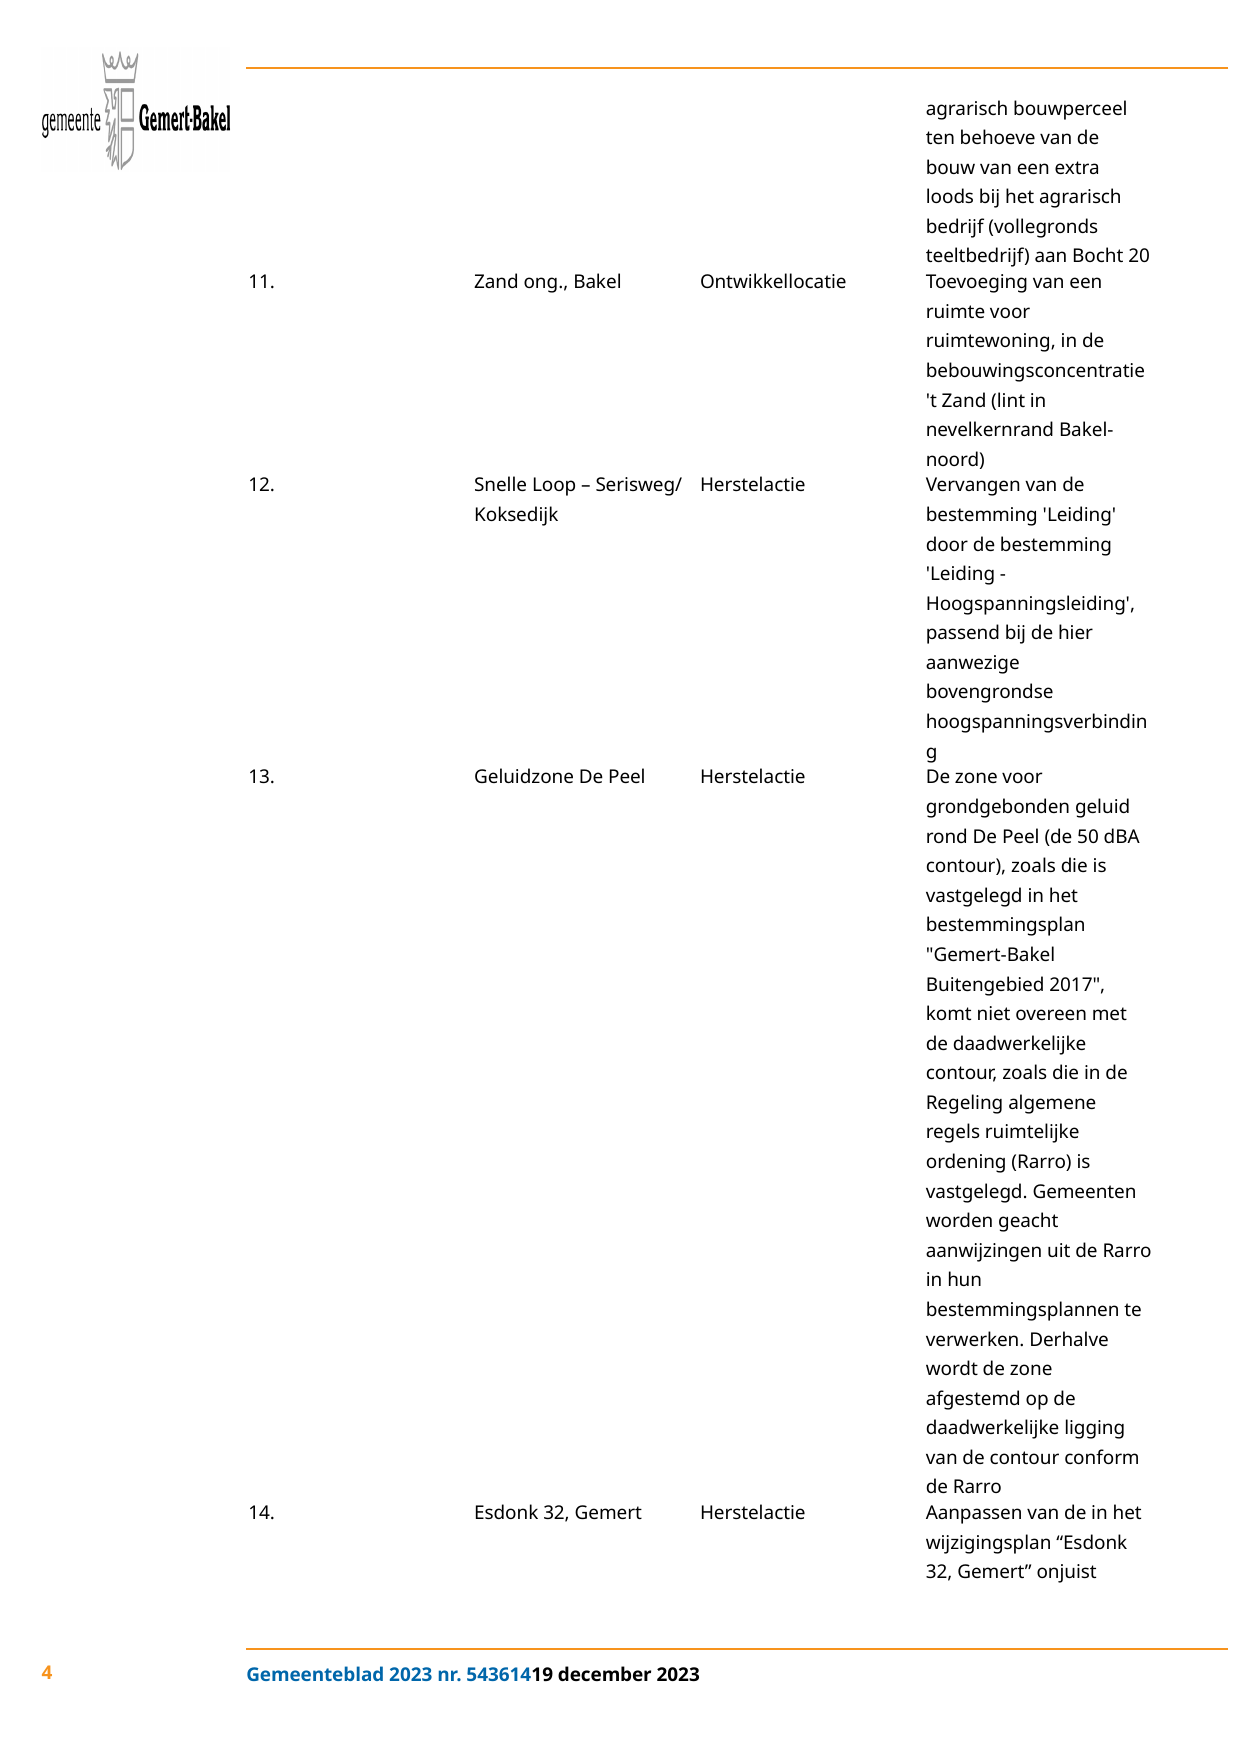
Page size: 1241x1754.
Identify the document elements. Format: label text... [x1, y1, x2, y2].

table_cell Herstelactie [700, 764, 926, 1499]
table_cell Ontwikkellocatie [700, 269, 926, 472]
table_cell Vervangen van de bestemming 'Leiding' door de bestemming 'Leiding - Hoogspanningsleiding', passend bij de hier aanwezige bovengrondse hoogspanningsverbinding [926, 472, 1152, 764]
table_cell Esdonk 32, Gemert [474, 1499, 700, 1584]
table_cell De zone voor grondgebonden geluid rond De Peel (de 50 dBA contour), zoals die is vastgelegd in het bestemmingsplan "Gemert-Bakel Buitengebied 2017", komt niet overeen met de daadwerkelijke contour, zoals die in de Regeling algemene regels ruimtelijke ordening (Rarro) is vastgelegd. Gemeenten worden geacht aanwijzingen uit de Rarro in hun bestemmingsplannen te verwerken. Derhalve wordt de zone afgestemd op de daadwerkelijke ligging van de contour conform de Rarro [926, 764, 1152, 1499]
table_cell [248, 95, 474, 268]
table_cell Toevoeging van een ruimte voor ruimtewoning, in de bebouwingsconcentratie 't Zand (lint in nevelkernrand Bakel-noord) [926, 269, 1152, 472]
table_cell Herstelactie [700, 472, 926, 764]
table_cell 12. [248, 472, 474, 764]
table_cell Geluidzone De Peel [474, 764, 700, 1499]
table_cell Herstelactie [700, 1499, 926, 1584]
table_cell Aanpassen van de in het wijzigingsplan “Esdonk 32, Gemert” onjuist [926, 1499, 1152, 1584]
table_cell [700, 95, 926, 268]
table_cell [474, 95, 700, 268]
table_cell agrarisch bouwperceel ten behoeve van de bouw van een extra loods bij het agrarisch bedrijf (vollegronds teeltbedrijf) aan Bocht 20 [926, 95, 1152, 268]
table_cell 14. [248, 1499, 474, 1584]
table_cell Zand ong., Bakel [474, 269, 700, 472]
table_cell 13. [248, 764, 474, 1499]
table_cell 11. [248, 269, 474, 472]
table_cell Snelle Loop – Serisweg/ Koksedijk [474, 472, 700, 764]
picture [41, 47, 231, 172]
